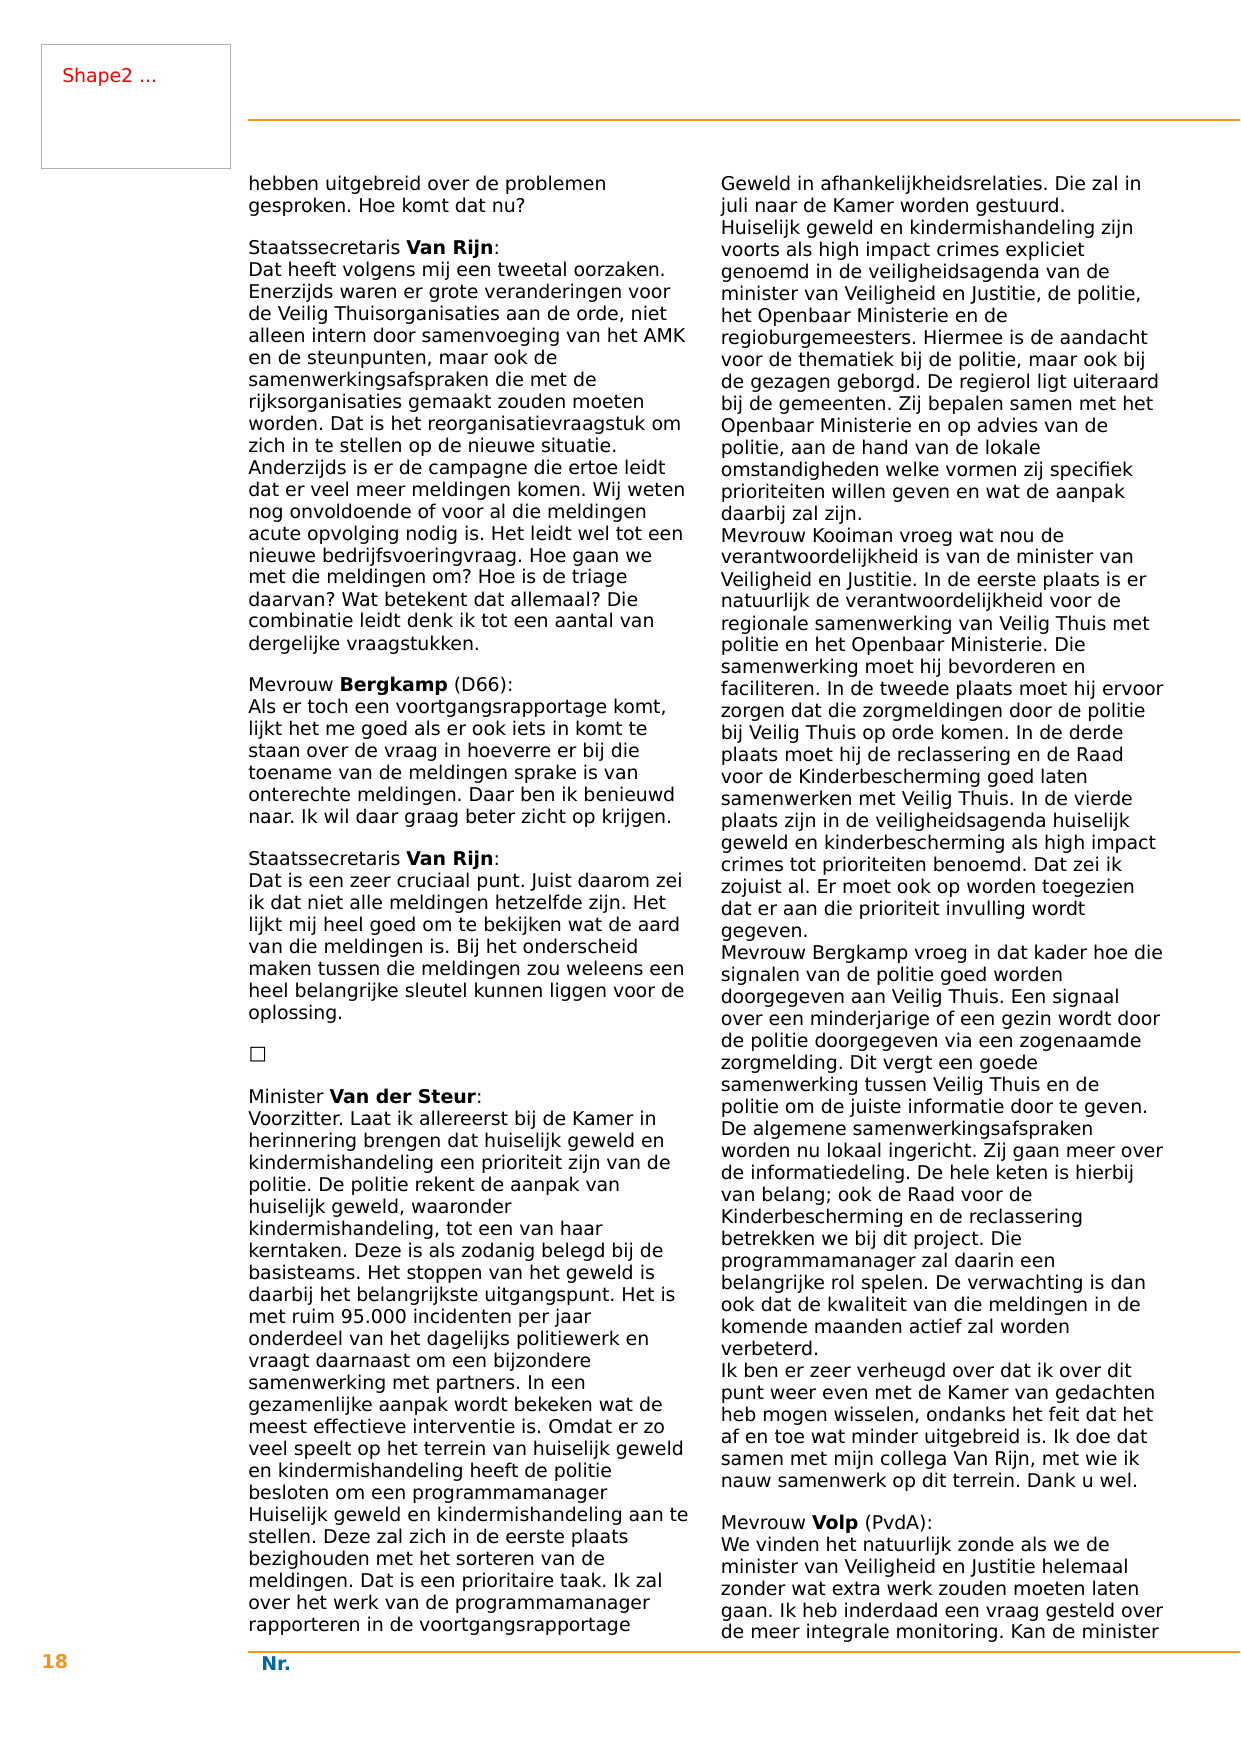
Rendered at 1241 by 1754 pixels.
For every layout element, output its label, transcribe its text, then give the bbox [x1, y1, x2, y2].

text Dat is een zeer cruciaal punt. Juist daarom zei ik dat niet alle meldingen hetzelfde zijn. Het lijkt mij heel goed om te bekijken wat de aard van die meldingen is. Bij het onderscheid maken tussen die meldingen zou weleens een heel belangrijke sleutel kunnen liggen voor de oplossing. [248, 870, 691, 1024]
text Mevrouw Bergkamp (D66): [248, 674, 691, 696]
text Staatssecretaris Van Rijn: [248, 848, 691, 870]
text Mevrouw Volp (PvdA): [721, 1512, 1163, 1533]
text Ik ben er zeer verheugd over dat ik over dit punt weer even met de Kamer van gedachten heb mogen wisselen, ondanks het feit dat het af en toe wat minder uitgebreid is. Ik doe dat samen met mijn collega Van Rijn, met wie ik nauw samenwerk op dit terrein. Dank u wel. [721, 1360, 1163, 1492]
text Mevrouw Kooiman vroeg wat nou de verantwoordelijkheid is van de minister van Veiligheid en Justitie. In de eerste plaats is er natuurlijk de verantwoordelijkheid voor de regionale samenwerking van Veilig Thuis met politie en het Openbaar Ministerie. Die samenwerking moet hij bevorderen en faciliteren. In de tweede plaats moet hij ervoor zorgen dat die zorgmeldingen door de politie bij Veilig Thuis op orde komen. In de derde plaats moet hij de reclassering en de Raad voor de Kinderbescherming goed laten samenwerken met Veilig Thuis. In de vierde plaats zijn in de veiligheidsagenda huiselijk geweld en kinderbescherming als high impact crimes tot prioriteiten benoemd. Dat zei ik zojuist al. Er moet ook op worden toegezien dat er aan die prioriteit invulling wordt gegeven. [721, 524, 1163, 942]
text Staatssecretaris Van Rijn: [248, 237, 691, 259]
text ⬜ [248, 1044, 691, 1066]
text Minister Van der Steur: [248, 1086, 691, 1108]
text Geweld in afhankelijkheidsrelaties. Die zal in juli naar de Kamer worden gestuurd. [721, 173, 1163, 217]
text Als er toch een voortgangsrapportage komt, lijkt het me goed als er ook iets in komt te staan over de vraag in hoeverre er bij die toename van de meldingen sprake is van onterechte meldingen. Daar ben ik benieuwd naar. Ik wil daar graag beter zicht op krijgen. [248, 696, 691, 828]
text hebben uitgebreid over de problemen gesproken. Hoe komt dat nu? [248, 173, 691, 217]
text Voorzitter. Laat ik allereerst bij de Kamer in herinnering brengen dat huiselijk geweld en kindermishandeling een prioriteit zijn van de politie. De politie rekent de aanpak van huiselijk geweld, waaronder kindermishandeling, tot een van haar kerntaken. Deze is als zodanig belegd bij de basisteams. Het stoppen van het geweld is daarbij het belangrijkste uitgangspunt. Het is met ruim 95.000 incidenten per jaar onderdeel van het dagelijks politiewerk en vraagt daarnaast om een bijzondere samenwerking met partners. In een gezamenlijke aanpak wordt bekeken wat de meest effectieve interventie is. Omdat er zo veel speelt op het terrein van huiselijk geweld en kindermishandeling heeft de politie besloten om een programmamanager Huiselijk geweld en kindermishandeling aan te stellen. Deze zal zich in de eerste plaats bezighouden met het sorteren van de meldingen. Dat is een prioritaire taak. Ik zal over het werk van de programmamanager rapporteren in de voortgangsrapportage [248, 1108, 691, 1636]
text We vinden het natuurlijk zonde als we de minister van Veiligheid en Justitie helemaal zonder wat extra werk zouden moeten laten gaan. Ik heb inderdaad een vraag gesteld over de meer integrale monitoring. Kan de minister [721, 1533, 1163, 1643]
text Huiselijk geweld en kindermishandeling zijn voorts als high impact crimes expliciet genoemd in de veiligheidsagenda van de minister van Veiligheid en Justitie, de politie, het Openbaar Ministerie en de regioburgemeesters. Hiermee is de aandacht voor de thematiek bij de politie, maar ook bij de gezagen geborgd. De regierol ligt uiteraard bij de gemeenten. Zij bepalen samen met het Openbaar Ministerie en op advies van de politie, aan de hand van de lokale omstandigheden welke vormen zij specifiek prioriteiten willen geven en wat de aanpak daarbij zal zijn. [721, 217, 1163, 524]
text Mevrouw Bergkamp vroeg in dat kader hoe die signalen van de politie goed worden doorgegeven aan Veilig Thuis. Een signaal over een minderjarige of een gezin wordt door de politie doorgegeven via een zogenaamde zorgmelding. Dit vergt een goede samenwerking tussen Veilig Thuis en de politie om de juiste informatie door te geven. De algemene samenwerkingsafspraken worden nu lokaal ingericht. Zij gaan meer over de informatiedeling. De hele keten is hierbij van belang; ook de Raad voor de Kinderbescherming en de reclassering betrekken we bij dit project. Die programmamanager zal daarin een belangrijke rol spelen. De verwachting is dan ook dat de kwaliteit van die meldingen in de komende maanden actief zal worden verbeterd. [721, 942, 1163, 1360]
text Dat heeft volgens mij een tweetal oorzaken. Enerzijds waren er grote veranderingen voor de Veilig Thuisorganisaties aan de orde, niet alleen intern door samenvoeging van het AMK en de steunpunten, maar ook de samenwerkingsafspraken die met de rijksorganisaties gemaakt zouden moeten worden. Dat is het reorganisatievraagstuk om zich in te stellen op de nieuwe situatie. Anderzijds is er de campagne die ertoe leidt dat er veel meer meldingen komen. Wij weten nog onvoldoende of voor al die meldingen acute opvolging nodig is. Het leidt wel tot een nieuwe bedrijfsvoeringvraag. Hoe gaan we met die meldingen om? Hoe is de triage daarvan? Wat betekent dat allemaal? Die combinatie leidt denk ik tot een aantal van dergelijke vraagstukken. [248, 259, 691, 654]
